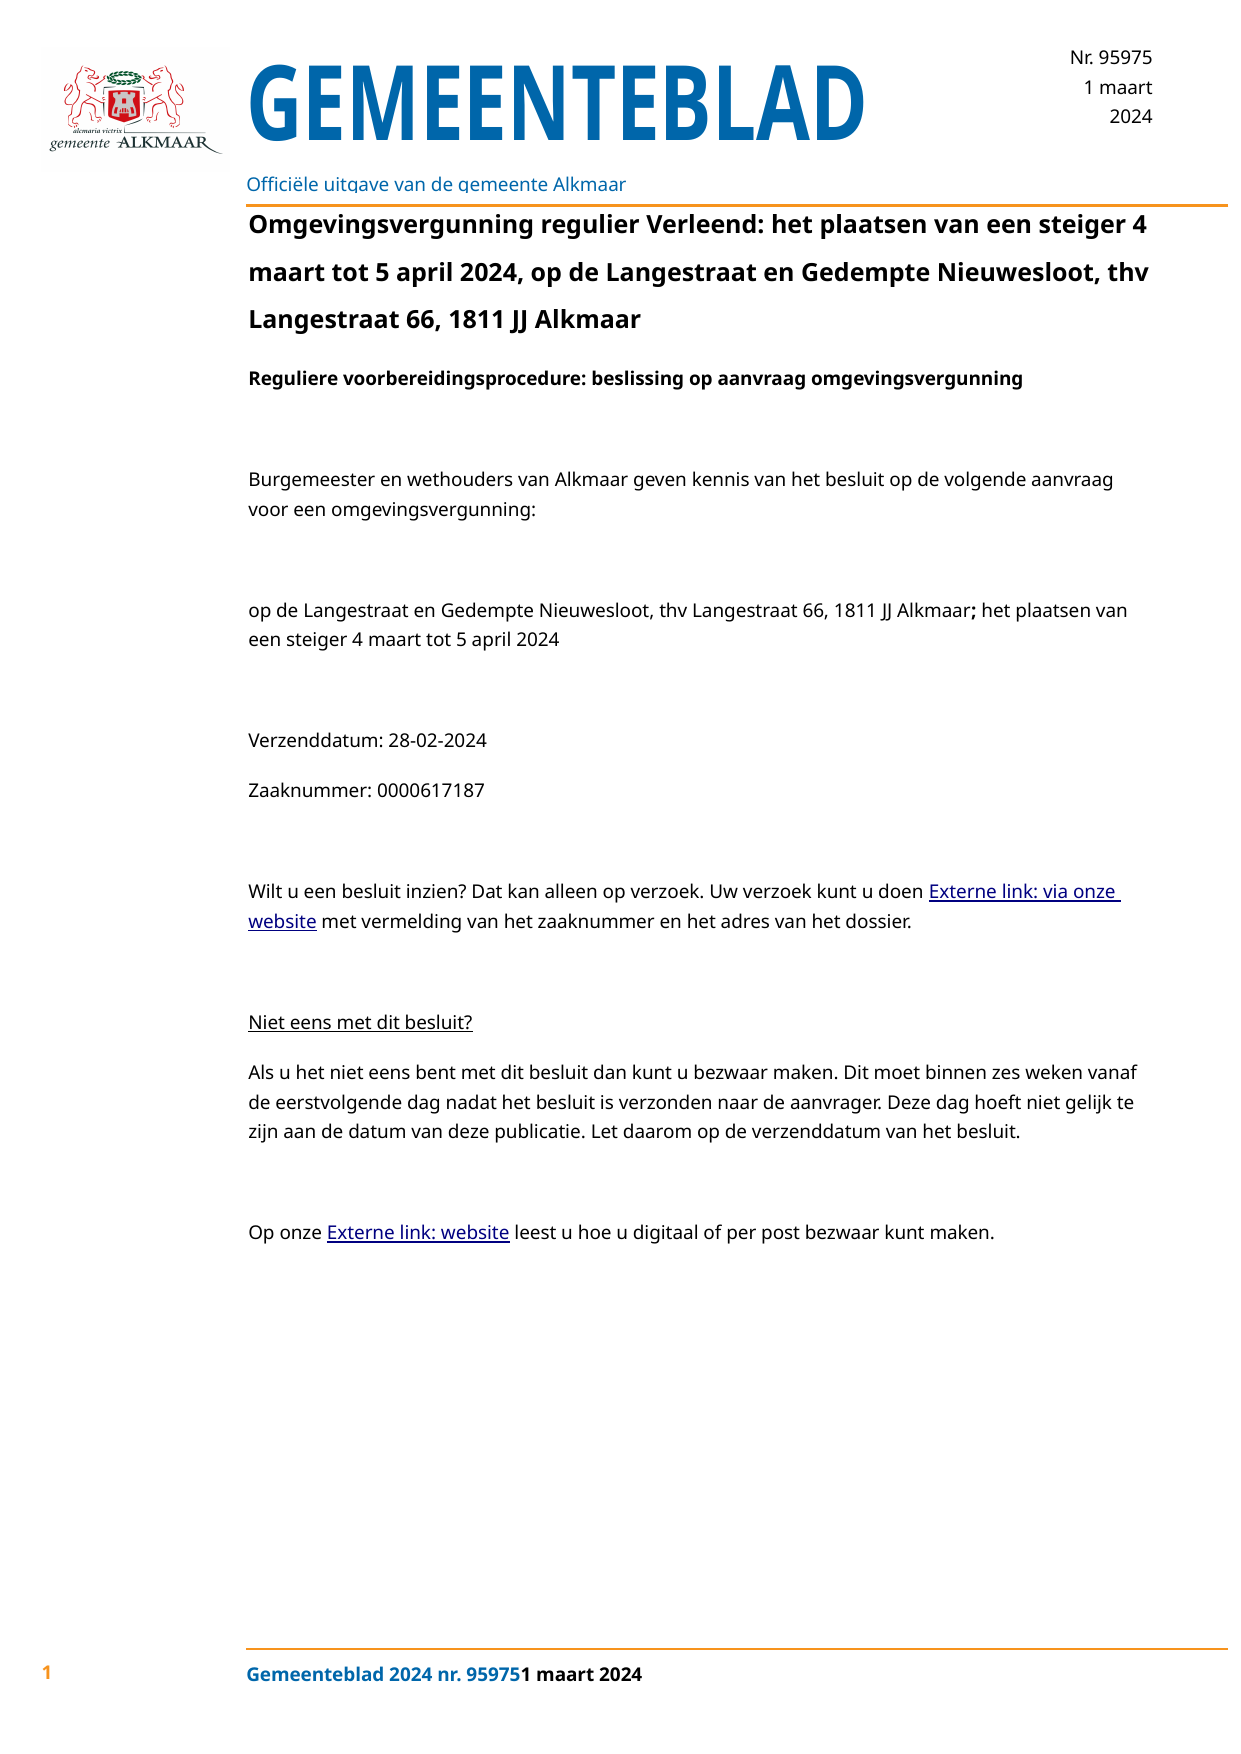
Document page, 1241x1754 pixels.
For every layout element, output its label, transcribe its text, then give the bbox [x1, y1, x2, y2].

text Omgevingsvergunning regulier Verleend: het plaatsen van een steiger 4 maart tot 5 april 2024, op de Langestraat en Gedempte Nieuwesloot, thv Langestraat 66, 1811 JJ Alkmaar [248, 207, 1152, 336]
text Op onze Externe link: website leest u hoe u digitaal of per post bezwaar kunt maken. [248, 1219, 1152, 1245]
text Als u het niet eens bent met dit besluit dan kunt u bezwaar maken. Dit moet binnen zes weken vanaf de eerstvolgende dag nadat het besluit is verzonden naar de aanvrager. Deze dag hoeft niet gelijk te zijn aan de datum van deze publicatie. Let daarom op de verzenddatum van het besluit. [248, 1059, 1152, 1144]
text op de Langestraat en Gedempte Nieuwesloot, thv Langestraat 66, 1811 JJ Alkmaar; het plaatsen van een steiger 4 maart tot 5 april 2024 [248, 597, 1152, 652]
text Niet eens met dit besluit? [248, 1009, 1152, 1034]
text Wilt u een besluit inzien? Dat kan alleen op verzoek. Uw verzoek kunt u doen Externe link: via onze website met vermelding van het zaaknummer en het adres van het dossier. [248, 878, 1152, 934]
picture [41, 47, 231, 172]
text Zaaknummer: 0000617187 [248, 778, 1152, 803]
text Burgemeester en wethouders van Alkmaar geven kennis van het besluit op de volgende aanvraag voor een omgevingsvergunning: [248, 466, 1152, 522]
text Verzenddatum: 28-02-2024 [248, 727, 1152, 753]
text Reguliere voorbereidingsprocedure: beslissing op aanvraag omgevingsvergunning [248, 366, 1152, 391]
